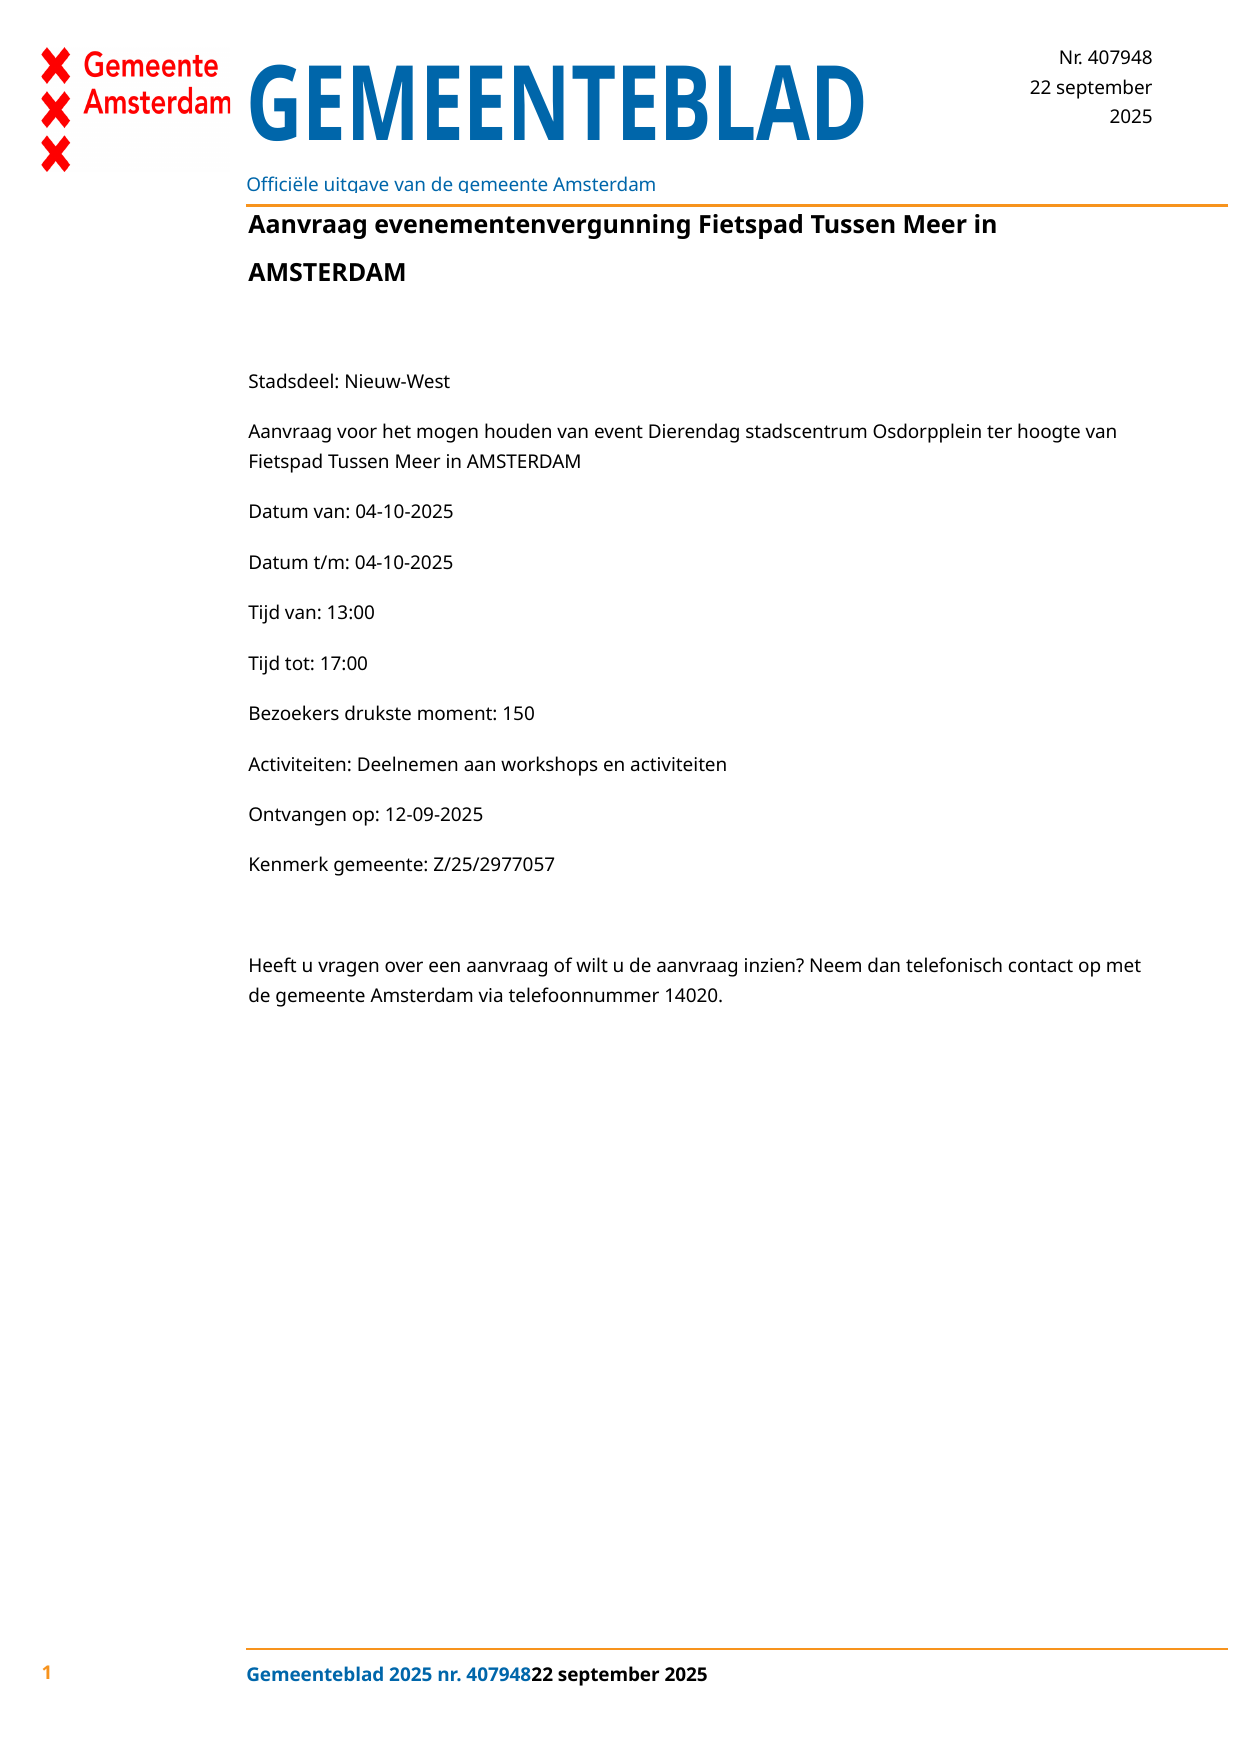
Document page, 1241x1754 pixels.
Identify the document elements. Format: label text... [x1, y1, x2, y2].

text Tijd tot: 17:00 [248, 650, 1152, 676]
text Tijd van: 13:00 [248, 599, 1152, 625]
text Datum van: 04-10-2025 [248, 499, 1152, 524]
text Ontvangen op: 12-09-2025 [248, 801, 1152, 827]
text Kenmerk gemeente: Z/25/2977057 [248, 852, 1152, 877]
text Aanvraag evenementenvergunning Fietspad Tussen Meer in AMSTERDAM [248, 207, 1152, 288]
picture [41, 47, 231, 172]
text Datum t/m: 04-10-2025 [248, 549, 1152, 575]
text Bezoekers drukste moment: 150 [248, 700, 1152, 726]
text Stadsdeel: Nieuw-West [248, 368, 1152, 394]
text Aanvraag voor het mogen houden van event Dierendag stadscentrum Osdorpplein ter hoogte van Fietspad Tussen Meer in AMSTERDAM [248, 419, 1152, 474]
text Activiteiten: Deelnemen aan workshops en activiteiten [248, 751, 1152, 777]
text Heeft u vragen over een aanvraag of wilt u de aanvraag inzien? Neem dan telefonisch contact op met de gemeente Amsterdam via telefoonnummer 14020. [248, 952, 1152, 1008]
